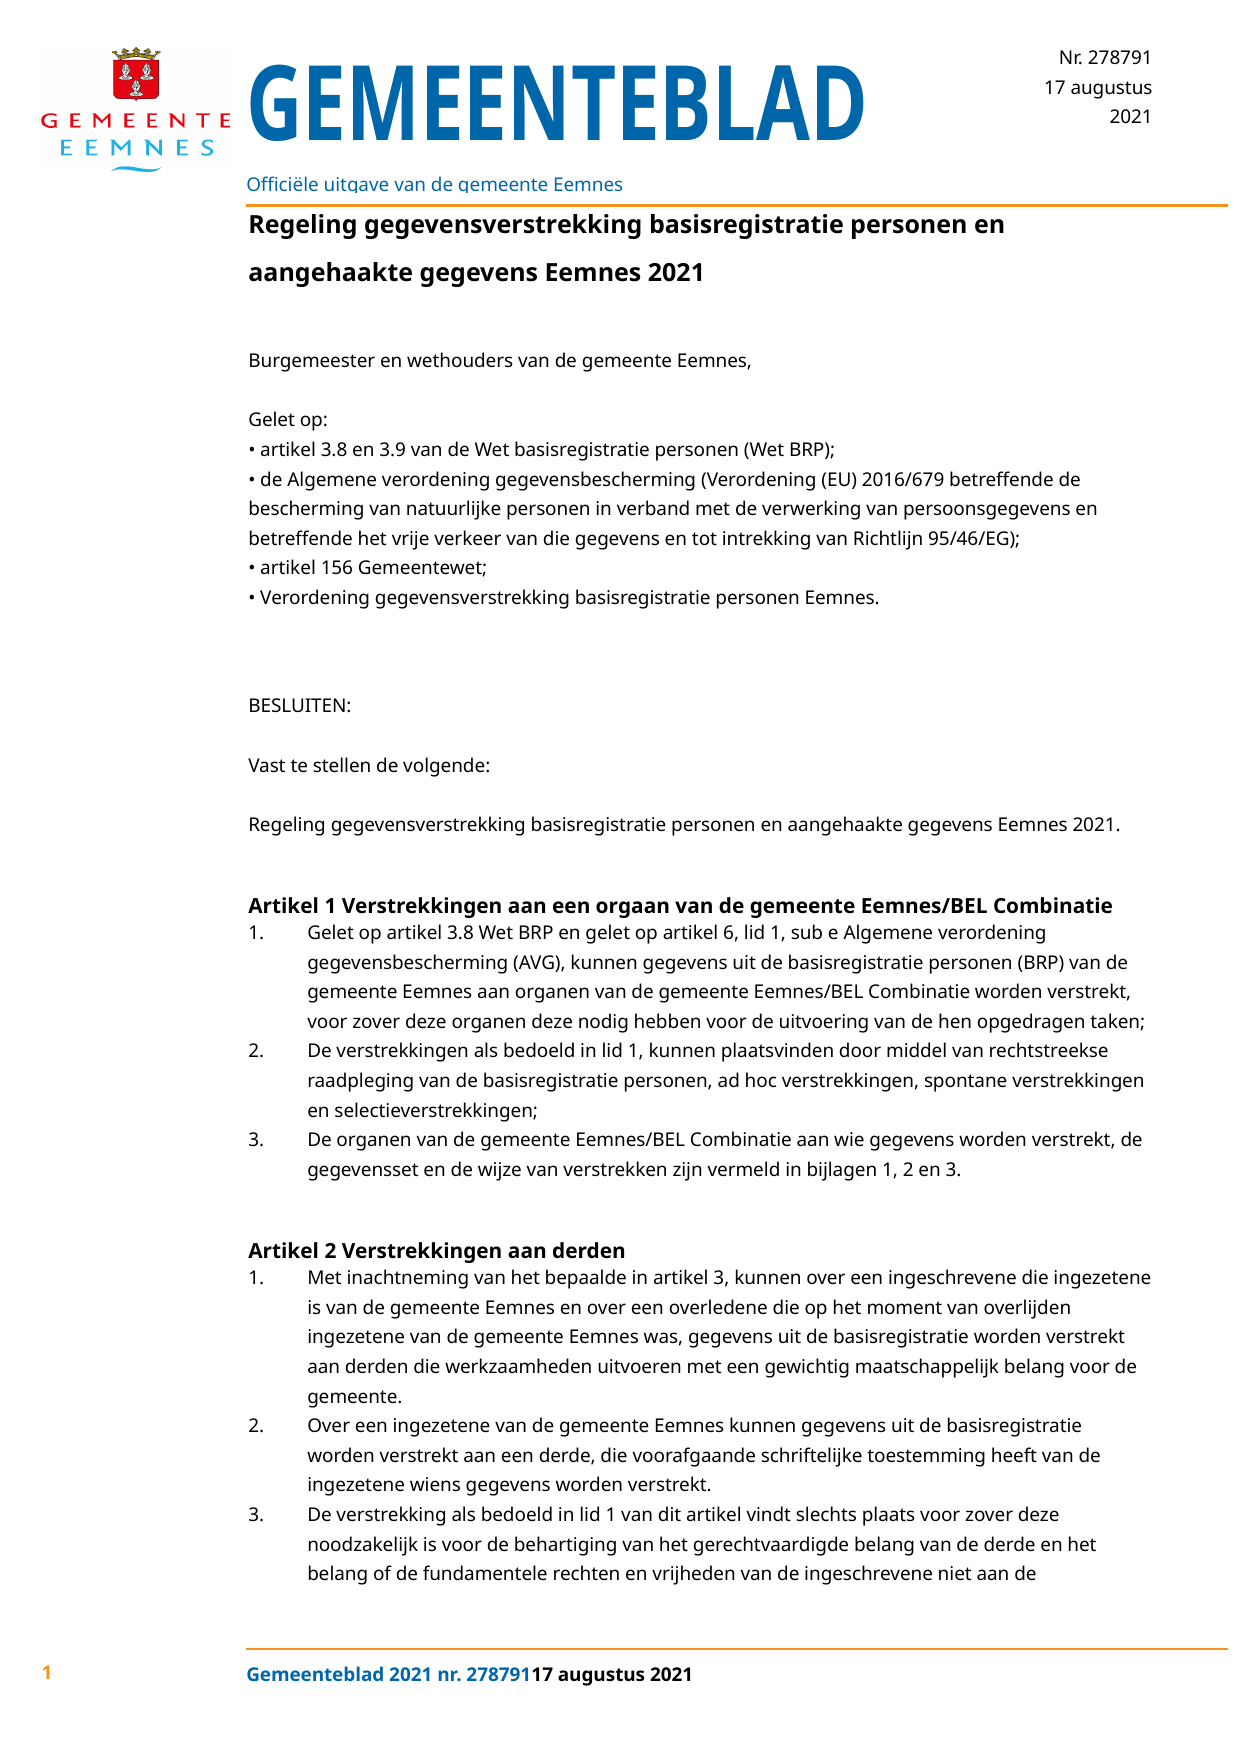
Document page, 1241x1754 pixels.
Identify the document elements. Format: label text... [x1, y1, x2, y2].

text Artikel 2 Verstrekkingen aan derden [248, 1236, 1152, 1264]
list Over een ingezetene van de gemeente Eemnes kunnen gegevens uit de basisregistratie worden verstrekt aan een derde, die voorafgaande schriftelijke toestemming heeft van de ingezetene wiens gegevens worden verstrekt. [248, 1412, 1152, 1497]
list De organen van de gemeente Eemnes/BEL Combinatie aan wie gegevens worden verstrekt, de gegevensset en de wijze van verstrekken zijn vermeld in bijlagen 1, 2 en 3. [248, 1126, 1152, 1182]
text BESLUITEN: [248, 693, 1152, 718]
list Gelet op artikel 3.8 Wet BRP en gelet op artikel 6, lid 1, sub e Algemene verordening gegevensbescherming (AVG), kunnen gegevens uit de basisregistratie personen (BRP) van de gemeente Eemnes aan organen van de gemeente Eemnes/BEL Combinatie worden verstrekt, voor zover deze organen deze nodig hebben voor de uitvoering van de hen opgedragen taken; [248, 919, 1152, 1034]
text Vast te stellen de volgende: [248, 752, 1152, 777]
list De verstrekkingen als bedoeld in lid 1, kunnen plaatsvinden door middel van rechtstreekse raadpleging van de basisregistratie personen, ad hoc verstrekkingen, spontane verstrekkingen en selectieverstrekkingen; [248, 1038, 1152, 1123]
text Burgemeester en wethouders van de gemeente Eemnes, [248, 347, 1152, 373]
text Regeling gegevensverstrekking basisregistratie personen en aangehaakte gegevens Eemnes 2021. [248, 811, 1152, 837]
text Regeling gegevensverstrekking basisregistratie personen en aangehaakte gegevens Eemnes 2021 [248, 207, 1152, 288]
picture [41, 47, 231, 172]
list De verstrekking als bedoeld in lid 1 van dit artikel vindt slechts plaats voor zover deze noodzakelijk is voor de behartiging van het gerechtvaardigde belang van de derde en het belang of de fundamentele rechten en vrijheden van de ingeschrevene niet aan de [248, 1501, 1152, 1586]
list Met inachtneming van het bepaalde in artikel 3, kunnen over een ingeschrevene die ingezetene is van de gemeente Eemnes en over een overledene die op het moment van overlijden ingezetene van de gemeente Eemnes was, gegevens uit de basisregistratie worden verstrekt aan derden die werkzaamheden uitvoeren met een gewichtig maatschappelijk belang voor de gemeente. [248, 1264, 1152, 1408]
text Gelet op: [248, 407, 1152, 432]
text • artikel 3.8 en 3.9 van de Wet basisregistratie personen (Wet BRP); [248, 436, 1152, 462]
text Artikel 1 Verstrekkingen aan een orgaan van de gemeente Eemnes/BEL Combinatie [248, 891, 1152, 919]
text • artikel 156 Gemeentewet; [248, 554, 1152, 580]
text • de Algemene verordening gegevensbescherming (Verordening (EU) 2016/679 betreffende de bescherming van natuurlijke personen in verband met de verwerking van persoonsgegevens en betreffende het vrije verkeer van die gegevens en tot intrekking van Richtlijn 95/46/EG); [248, 466, 1152, 551]
text • Verordening gegevensverstrekking basisregistratie personen Eemnes. [248, 584, 1152, 610]
